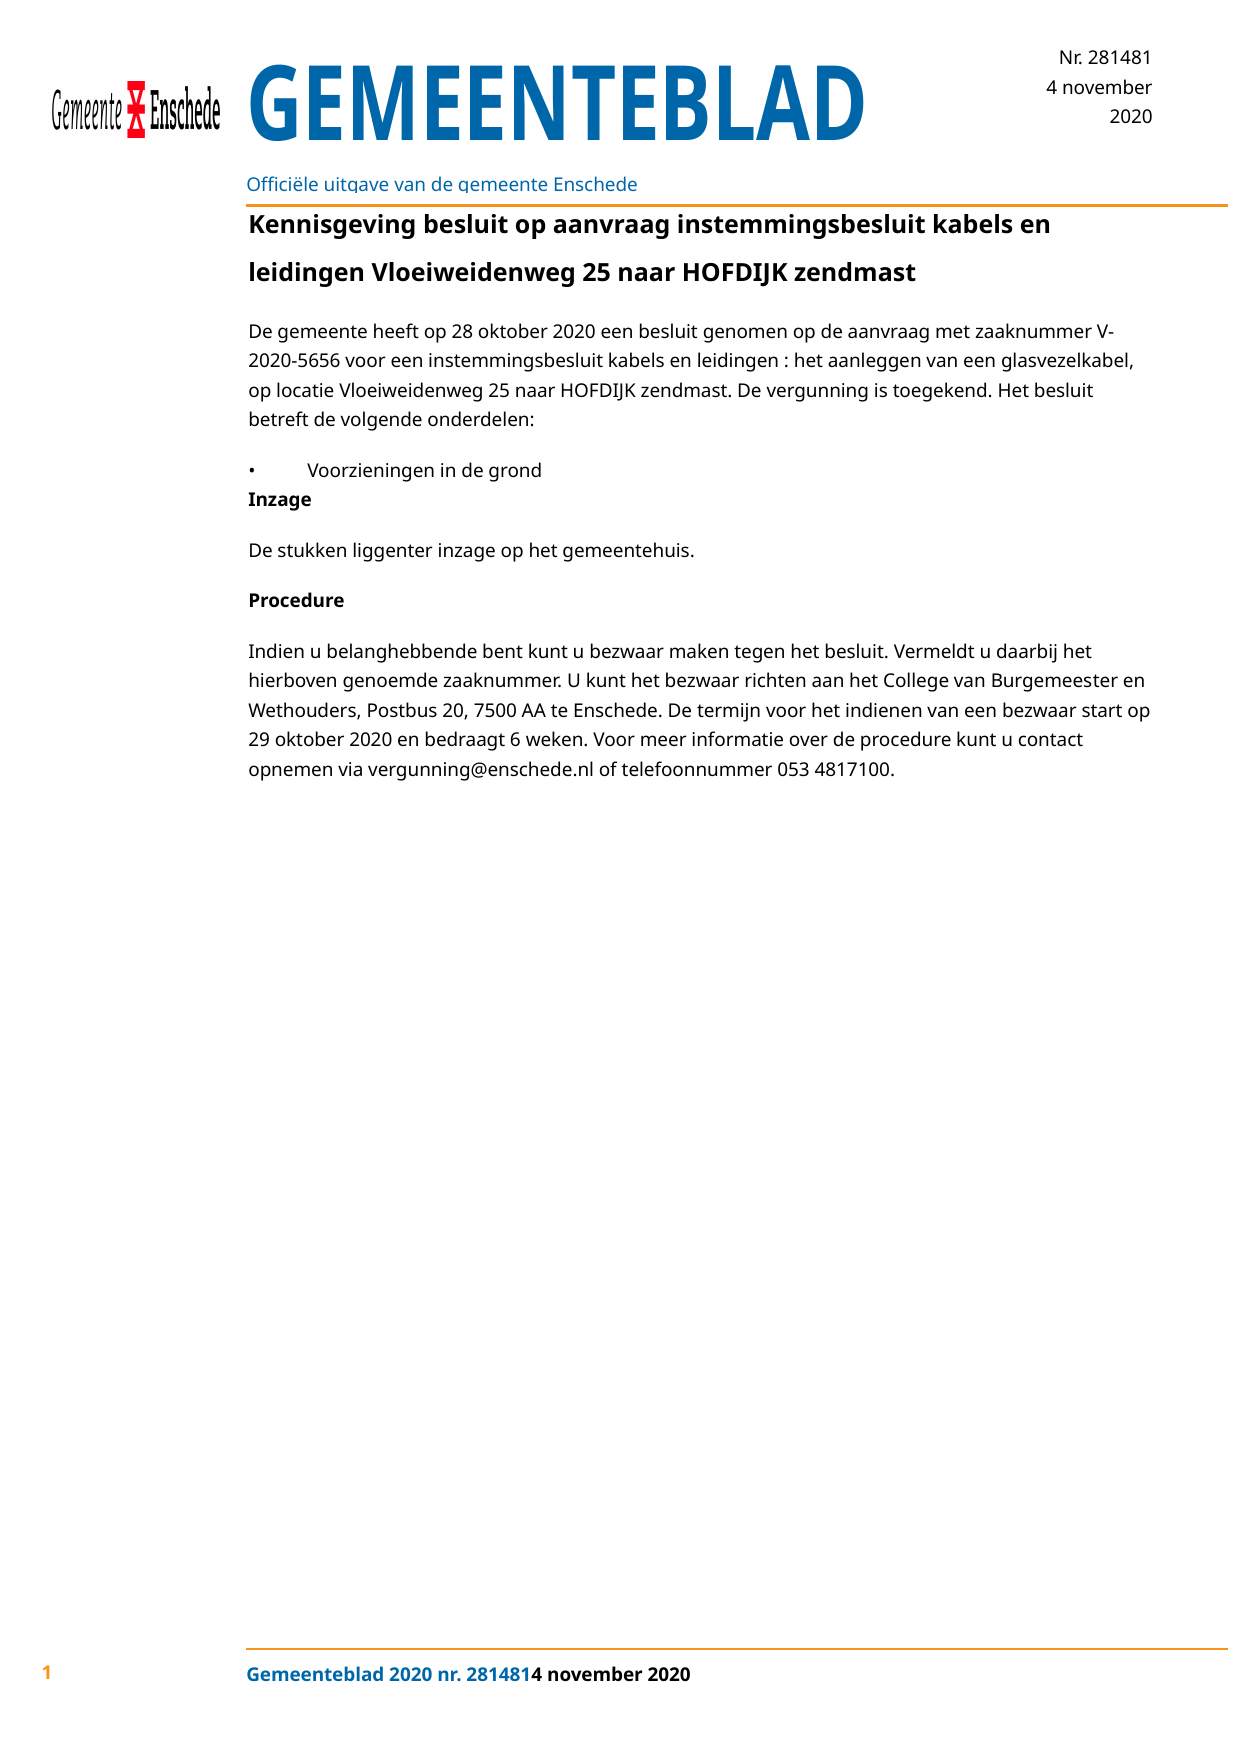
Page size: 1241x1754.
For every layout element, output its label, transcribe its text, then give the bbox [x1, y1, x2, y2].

text De stukken liggenter inzage op het gemeentehuis. [248, 537, 1152, 563]
text Kennisgeving besluit op aanvraag instemmingsbesluit kabels en leidingen Vloeiweidenweg 25 naar HOFDIJK zendmast [248, 207, 1152, 288]
list Voorzieningen in de grond [248, 457, 1152, 483]
text Procedure [248, 587, 1152, 613]
text De gemeente heeft op 28 oktober 2020 een besluit genomen op de aanvraag met zaaknummer V-2020-5656 voor een instemmingsbesluit kabels en leidingen : het aanleggen van een glasvezelkabel, op locatie Vloeiweidenweg 25 naar HOFDIJK zendmast. De vergunning is toegekend. Het besluit betreft de volgende onderdelen: [248, 318, 1152, 432]
picture [41, 47, 231, 172]
text Inzage [248, 487, 1152, 512]
text Indien u belanghebbende bent kunt u bezwaar maken tegen het besluit. Vermeldt u daarbij het hierboven genoemde zaaknummer. U kunt het bezwaar richten aan het College van Burgemees­ter en Wethouders, Postbus 20, 7500 AA te Enschede. De termijn voor het indienen van een bezwaar start op 29 oktober 2020 en bedraagt 6 weken. Voor meer informatie over de procedure kunt u contact opnemen via vergunning@enschede.nl of telefoonnummer 053 4817100. [248, 638, 1152, 782]
